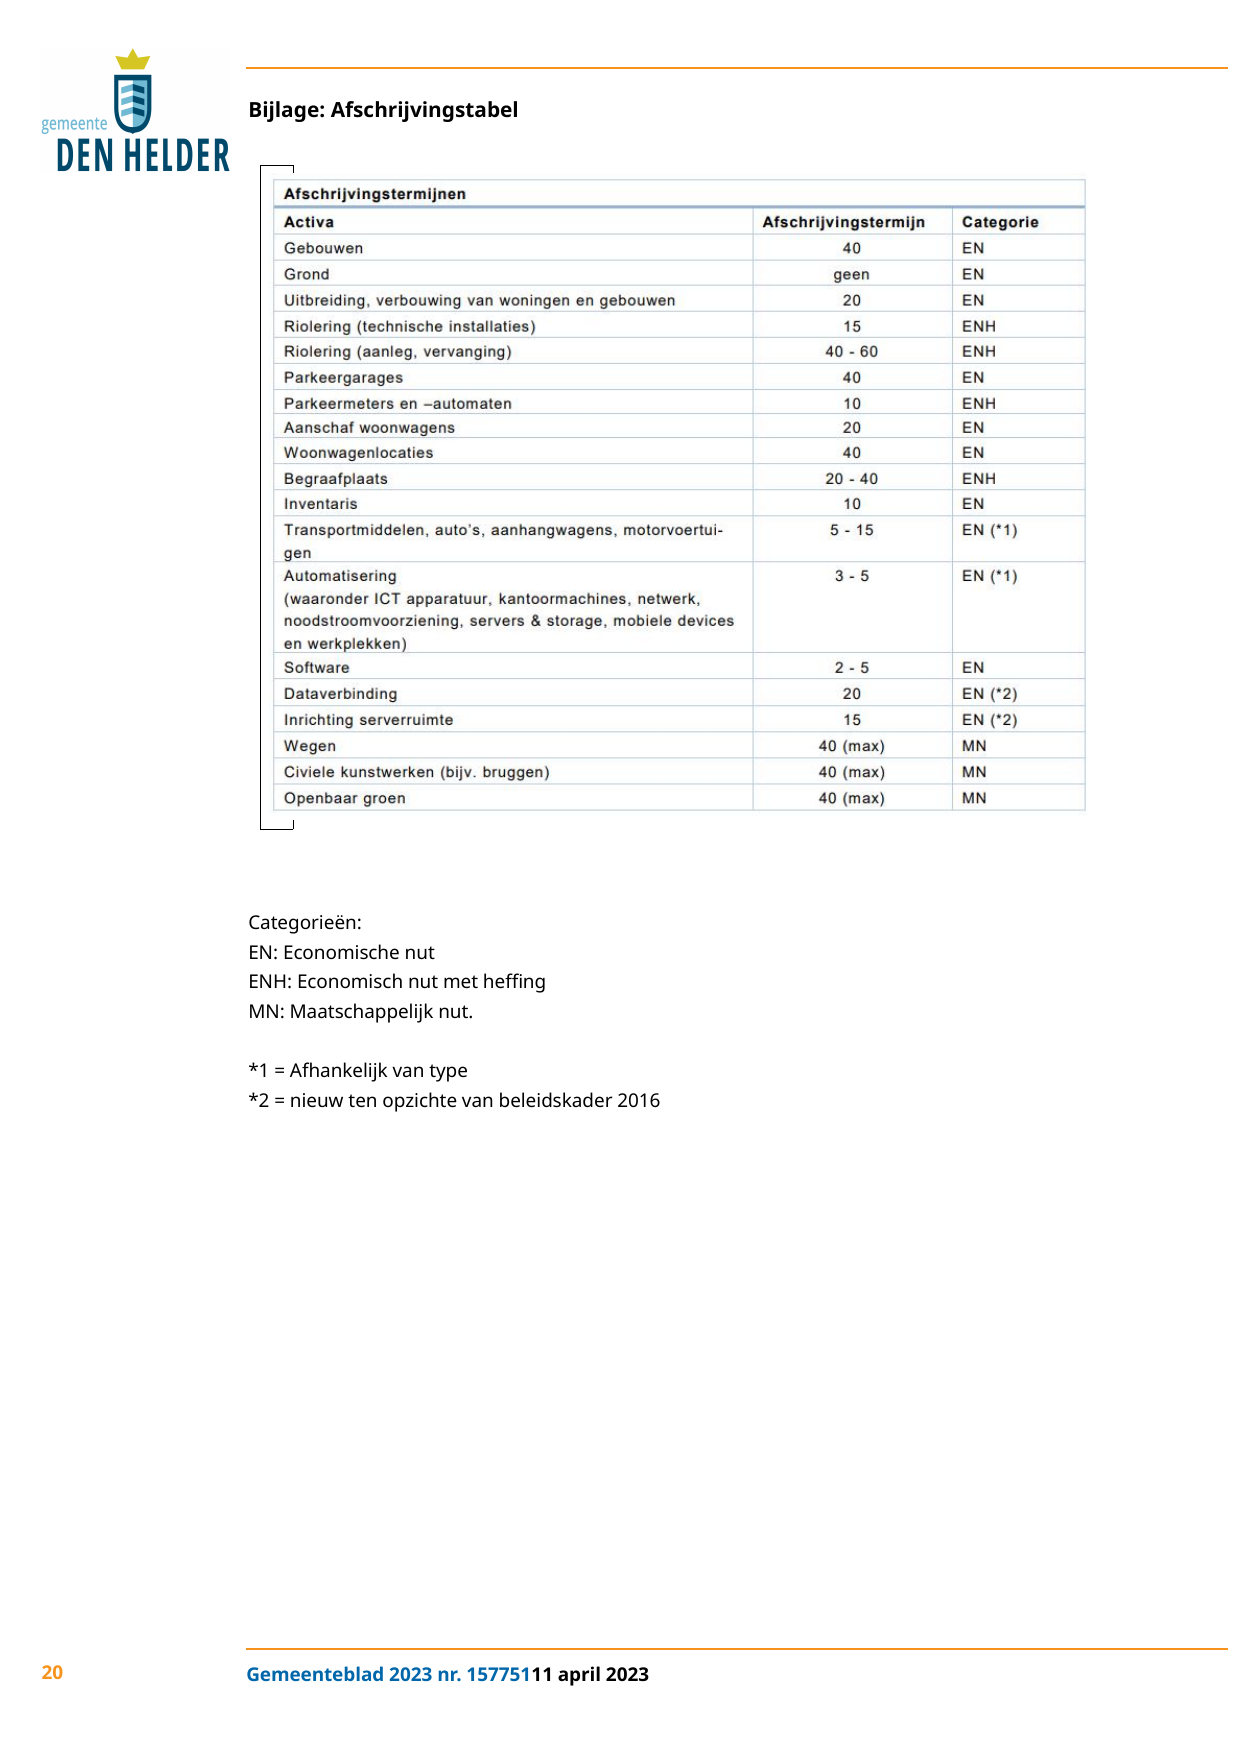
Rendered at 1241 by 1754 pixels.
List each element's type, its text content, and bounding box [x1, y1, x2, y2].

picture [63, 144, 68, 165]
picture [182, 144, 187, 165]
picture [130, 157, 135, 172]
text *2 = nieuw ten opzichte van beleidskader 2016 [248, 1087, 1152, 1112]
picture [268, 173, 1093, 820]
text ENH: Economisch nut met heffing [248, 968, 1152, 994]
text Categorieën: [248, 909, 1152, 935]
text MN: Maatschappelijk nut. [248, 998, 1152, 1024]
picture [41, 47, 231, 172]
picture [100, 154, 106, 172]
picture [220, 160, 224, 172]
text EN: Economische nut [248, 939, 1152, 964]
text Bijlage: Afschrijvingstabel [248, 95, 1152, 123]
text *1 = Afhankelijk van type [248, 1057, 1152, 1083]
